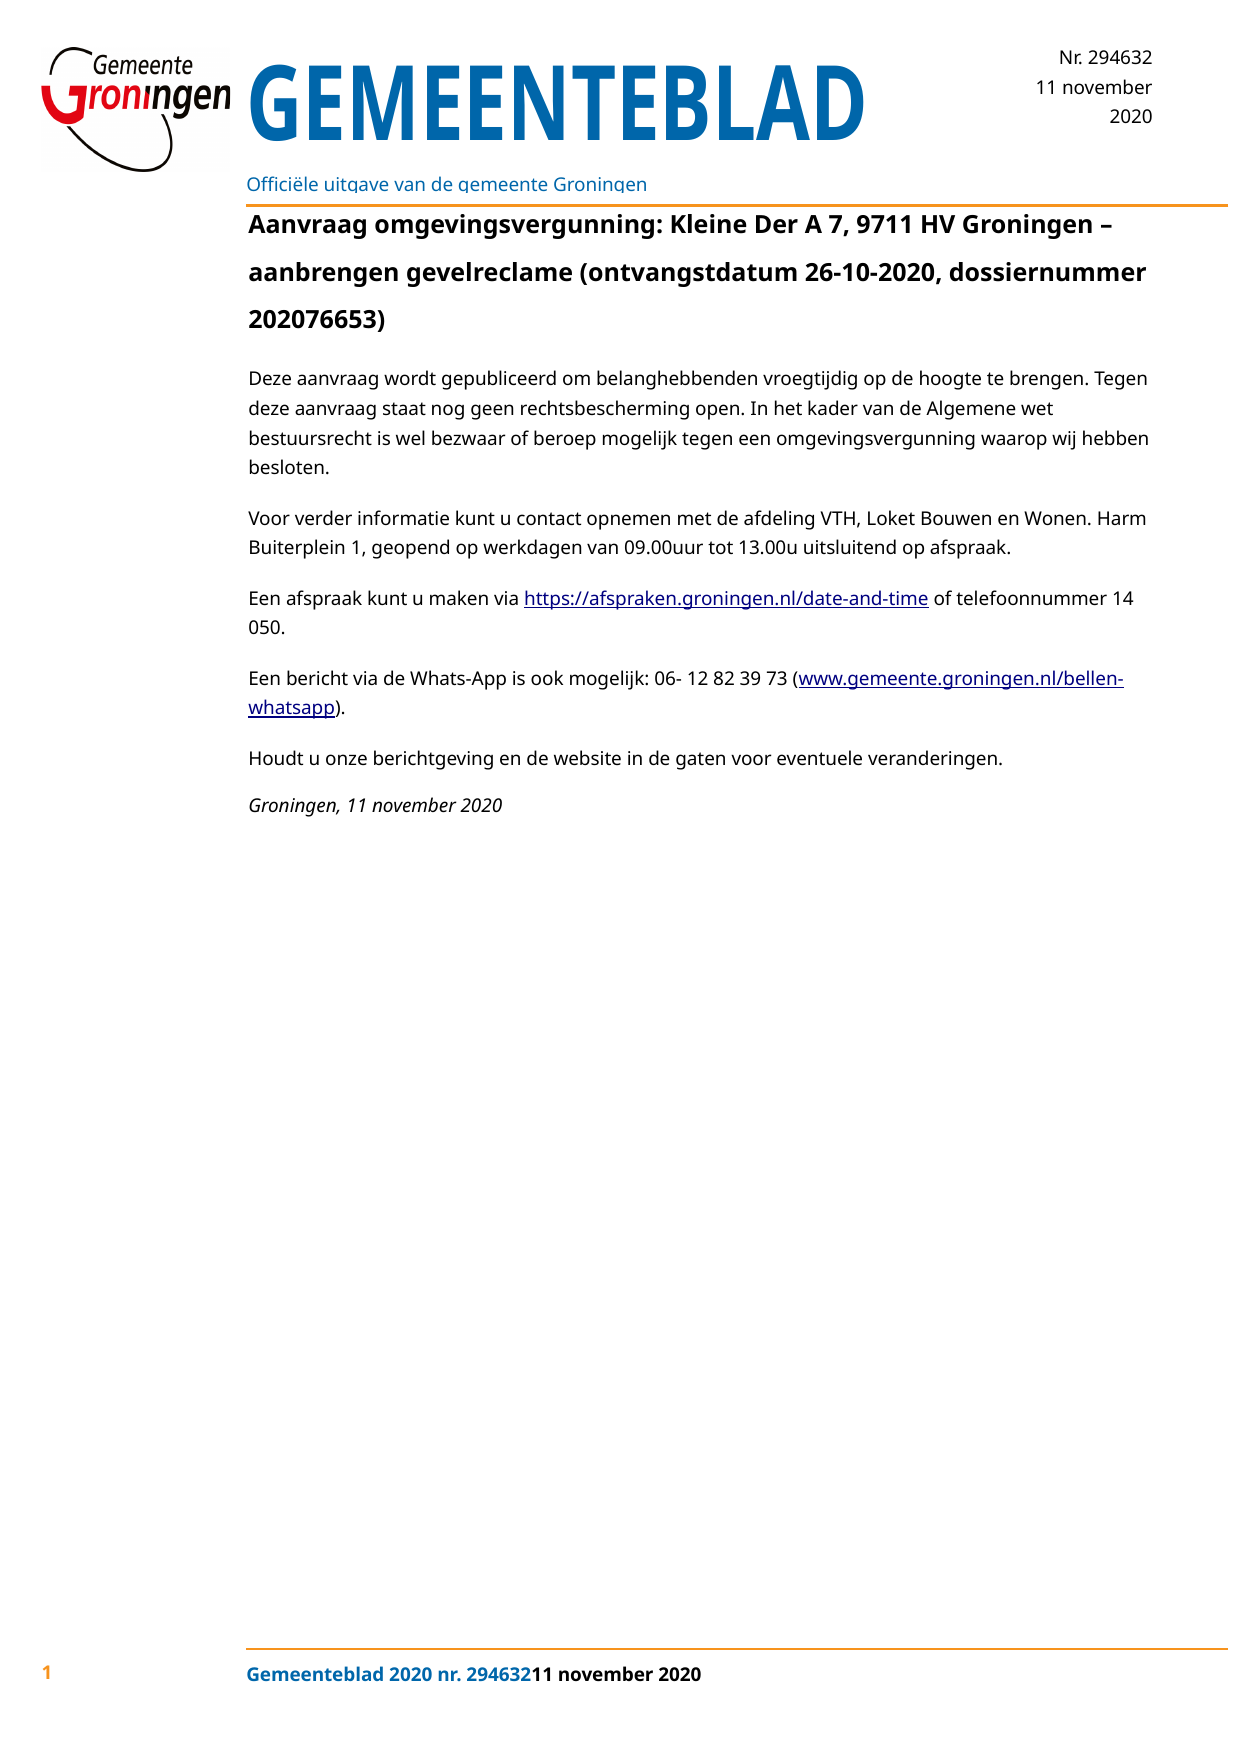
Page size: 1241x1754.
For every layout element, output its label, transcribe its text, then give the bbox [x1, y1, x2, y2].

picture [41, 47, 231, 172]
text Aanvraag omgevingsvergunning: Kleine Der A 7, 9711 HV Groningen – aanbrengen gevelreclame (ontvangstdatum 26-10-2020, dossiernummer 202076653) [248, 207, 1152, 336]
text Voor verder informatie kunt u contact opnemen met de afdeling VTH, Loket Bouwen en Wonen. Harm Buiterplein 1, geopend op werkdagen van 09.00uur tot 13.00u uitsluitend op afspraak. [248, 505, 1152, 560]
text Groningen, 11 november 2020 [248, 792, 1152, 818]
text Een afspraak kunt u maken via https://afspraken.groningen.nl/date-and-time of telefoonnummer 14 050. [248, 585, 1152, 640]
text Houdt u onze berichtgeving en de website in de gaten voor eventuele veranderingen. [248, 745, 1152, 770]
text Een bericht via de Whats-App is ook mogelijk: 06- 12 82 39 73 (www.gemeente.groningen.nl/bellen-whatsapp). [248, 665, 1152, 720]
text Deze aanvraag wordt gepubliceerd om belanghebbenden vroegtijdig op de hoogte te brengen. Tegen deze aanvraag staat nog geen rechtsbescherming open. In het kader van de Algemene wet bestuursrecht is wel bezwaar of beroep mogelijk tegen een omgevingsvergunning waarop wij hebben besloten. [248, 366, 1152, 480]
